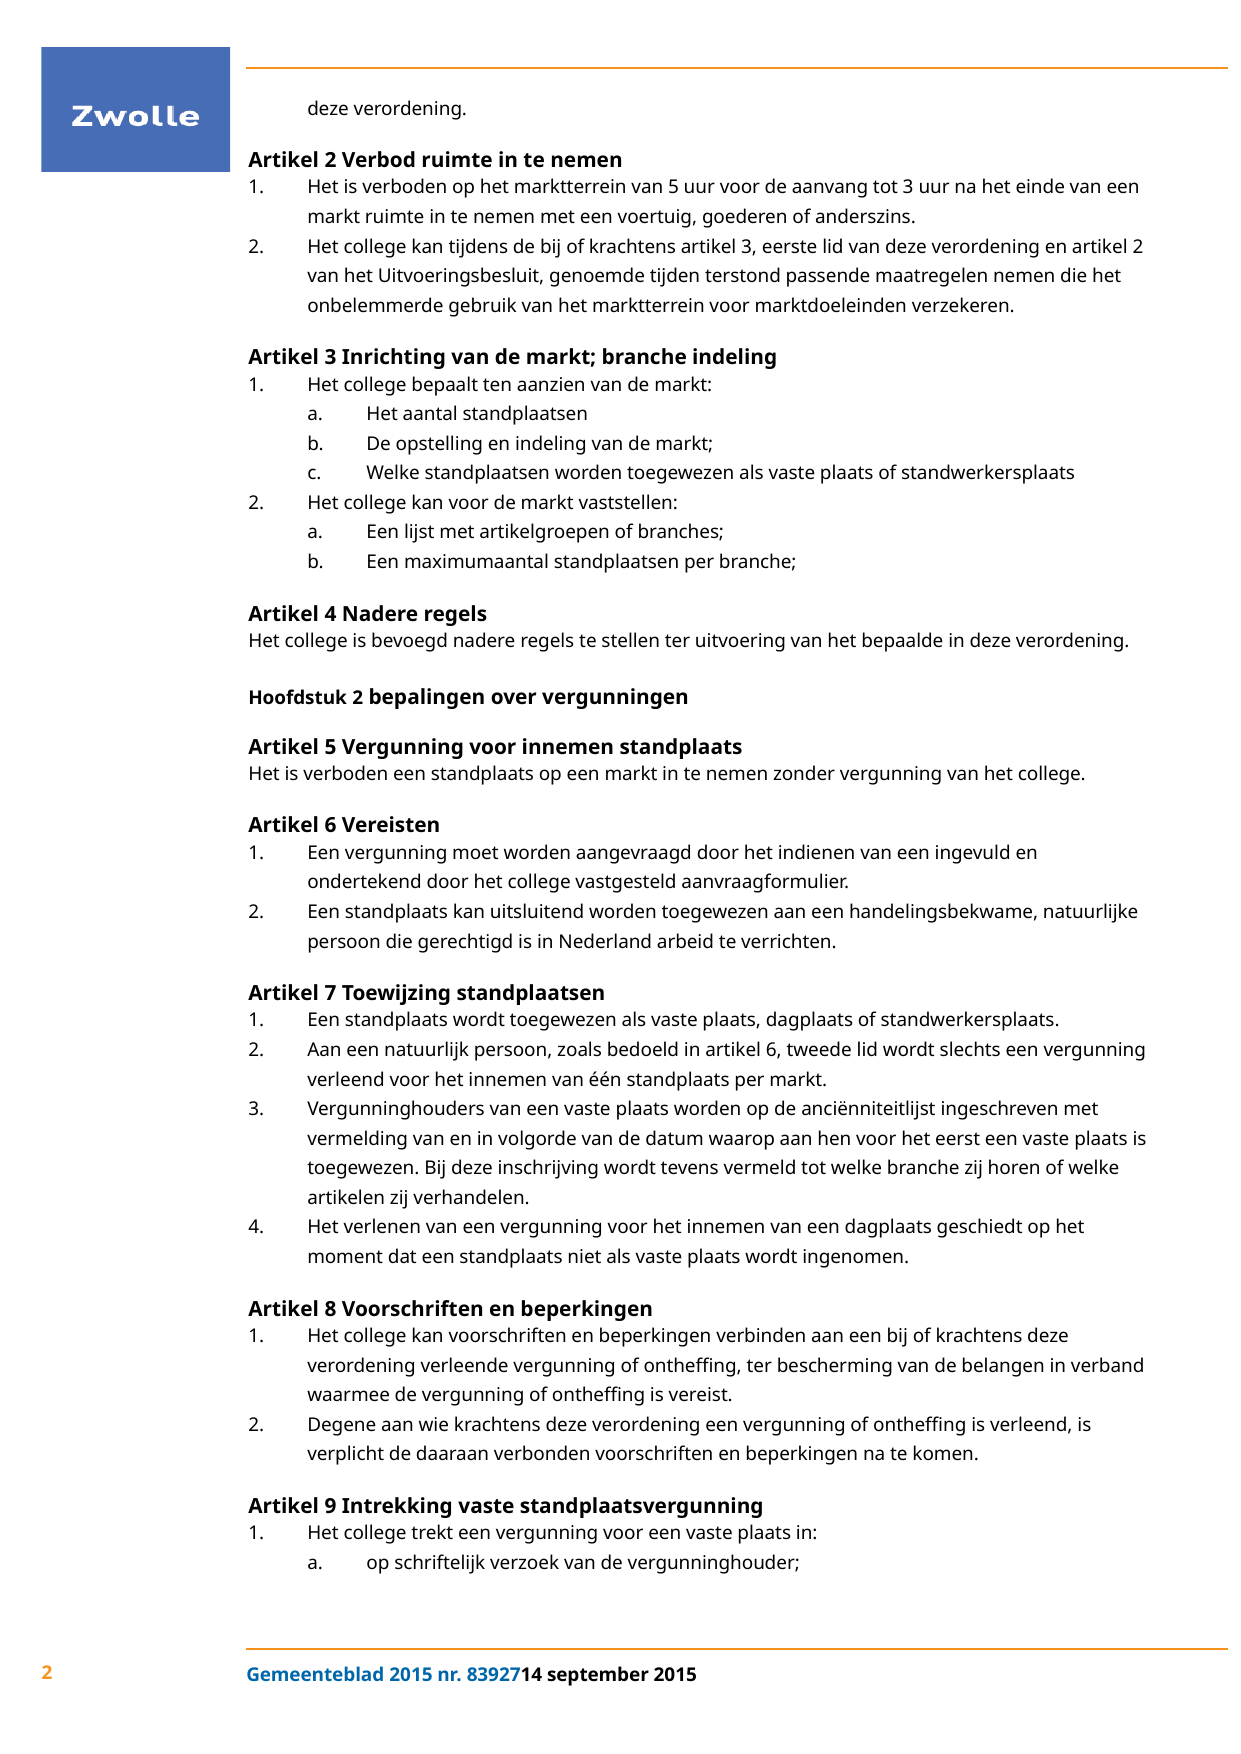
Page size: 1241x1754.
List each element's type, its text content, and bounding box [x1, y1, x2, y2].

text Artikel 8 Voorschriften en beperkingen [248, 1294, 1152, 1322]
list Een lijst met artikelgroepen of branches; [307, 519, 1152, 544]
text Artikel 4 Nadere regels [248, 599, 1152, 627]
list Het college kan voorschriften en beperkingen verbinden aan een bij of krachtens deze verordening verleende vergunning of ontheffing, ter bescherming van de belangen in verband waarmee de vergunning of ontheffing is vereist. [248, 1322, 1152, 1407]
list Een standplaats wordt toegewezen als vaste plaats, dagplaats of standwerkersplaats. [248, 1007, 1152, 1032]
text Artikel 7 Toewijzing standplaatsen [248, 978, 1152, 1007]
list Een vergunning moet worden aangevraagd door het indienen van een ingevuld en ondertekend door het college vastgesteld aanvraagformulier. [248, 839, 1152, 894]
list Het is verboden op het marktterrein van 5 uur voor de aanvang tot 3 uur na het einde van een markt ruimte in te nemen met een voertuig, goederen of anderszins. [248, 174, 1152, 229]
picture [41, 47, 231, 172]
list Het college kan tijdens de bij of krachtens artikel 3, eerste lid van deze verordening en artikel 2 van het Uitvoeringsbesluit, genoemde tijden terstond passende maatregelen nemen die het onbelemmerde gebruik van het marktterrein voor marktdoeleinden verzekeren. [248, 233, 1152, 318]
text Het college is bevoegd nadere regels te stellen ter uitvoering van het bepaalde in deze verordening. [248, 627, 1152, 653]
text Artikel 5 Vergunning voor innemen standplaats [248, 732, 1152, 760]
list De opstelling en indeling van de markt; [307, 430, 1152, 456]
list Het college kan voor de markt vaststellen: [248, 489, 1152, 515]
list Een standplaats kan uitsluitend worden toegewezen aan een handelingsbekwame, natuurlijke persoon die gerechtigd is in Nederland arbeid te verrichten. [248, 898, 1152, 953]
list Een maximumaantal standplaatsen per branche; [307, 548, 1152, 574]
list Aan een natuurlijk persoon, zoals bedoeld in artikel 6, tweede lid wordt slechts een vergunning verleend voor het innemen van één standplaats per markt. [248, 1036, 1152, 1092]
list Het verlenen van een vergunning voor het innemen van een dagplaats geschiedt op het moment dat een standplaats niet als vaste plaats wordt ingenomen. [248, 1214, 1152, 1269]
list Het college trekt een vergunning voor een vaste plaats in: [248, 1519, 1152, 1545]
list Welke standplaatsen worden toegewezen als vaste plaats of standwerkersplaats [307, 459, 1152, 485]
list Het aantal standplaatsen [307, 400, 1152, 426]
text Hoofdstuk 2 bepalingen over vergunningen [248, 682, 1152, 711]
list Het college bepaalt ten aanzien van de markt: [248, 371, 1152, 397]
list Vergunninghouders van een vaste plaats worden op de anciënniteitlijst ingeschreven met vermelding van en in volgorde van de datum waarop aan hen voor het eerst een vaste plaats is toegewezen. Bij deze inschrijving wordt tevens vermeld tot welke branche zij horen of welke artikelen zij verhandelen. [248, 1095, 1152, 1210]
text Artikel 9 Intrekking vaste standplaatsvergunning [248, 1491, 1152, 1519]
text Het is verboden een standplaats op een markt in te nemen zonder vergunning van het college. [248, 760, 1152, 786]
text Artikel 3 Inrichting van de markt; branche indeling [248, 342, 1152, 371]
list op schriftelijk verzoek van de vergunninghouder; [307, 1549, 1152, 1575]
list Degene aan wie krachtens deze verordening een vergunning of ontheffing is verleend, is verplicht de daaraan verbonden voorschriften en beperkingen na te komen. [248, 1411, 1152, 1466]
list deze verordening. [248, 95, 1152, 121]
text Artikel 6 Vereisten [248, 811, 1152, 839]
text Artikel 2 Verbod ruimte in te nemen [248, 145, 1152, 174]
